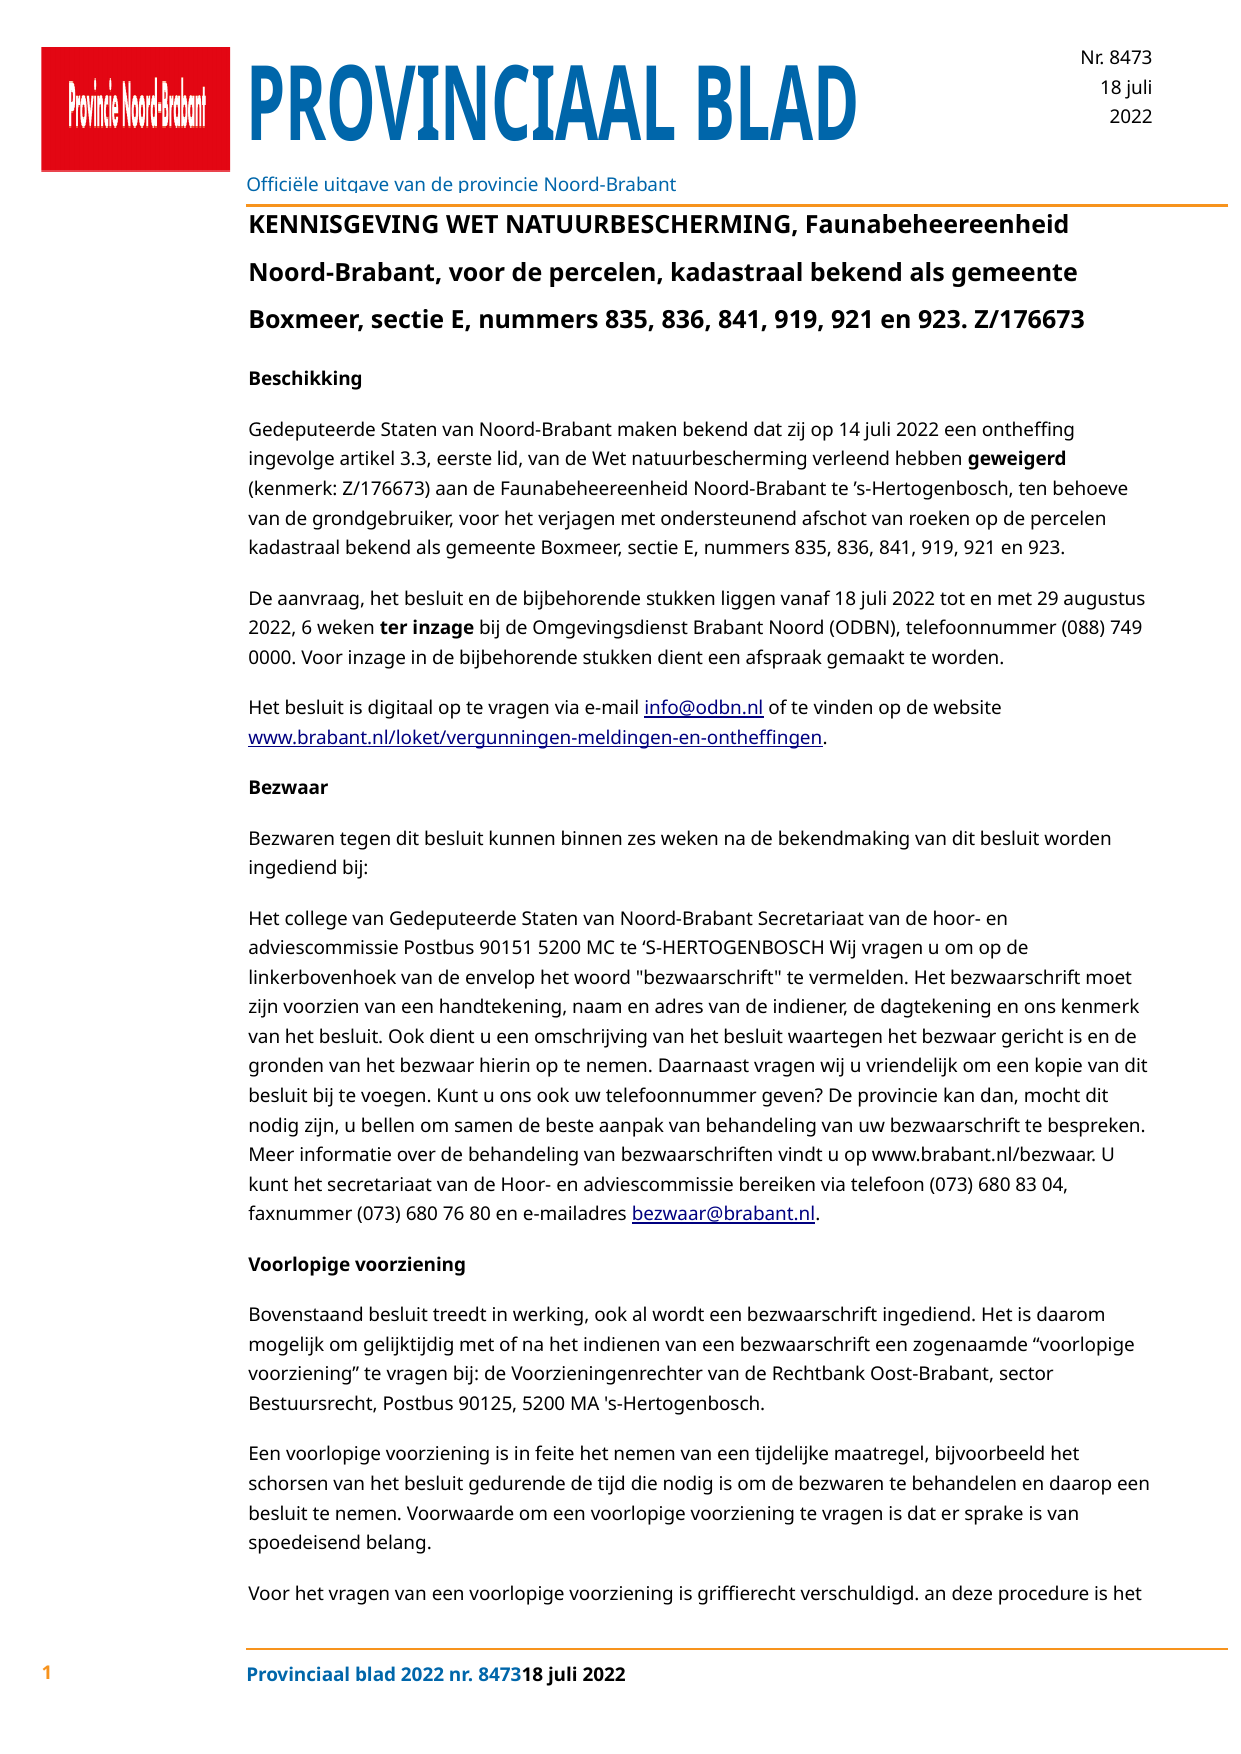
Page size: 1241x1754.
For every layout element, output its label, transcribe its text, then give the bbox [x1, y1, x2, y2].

text Gedeputeerde Staten van Noord-Brabant maken bekend dat zij op 14 juli 2022 een ontheffing ingevolge artikel 3.3, eerste lid, van de Wet natuurbescherming verleend hebben geweigerd (kenmerk: Z/176673) aan de Faunabeheereenheid Noord-Brabant te ’s-Hertogenbosch, ten behoeve van de grondgebruiker, voor het verjagen met ondersteunend afschot van roeken op de percelen kadastraal bekend als gemeente Boxmeer, sectie E, nummers 835, 836, 841, 919, 921 en 923. [248, 416, 1152, 560]
text Beschikking [248, 366, 1152, 391]
text Een voorlopige voorziening is in feite het nemen van een tijdelijke maatregel, bijvoorbeeld het schorsen van het besluit gedurende de tijd die nodig is om de bezwaren te behandelen en daarop een besluit te nemen. Voorwaarde om een voorlopige voorziening te vragen is dat er sprake is van spoedeisend belang. [248, 1441, 1152, 1555]
text Bezwaren tegen dit besluit kunnen binnen zes weken na de bekendmaking van dit besluit worden ingediend bij: [248, 825, 1152, 880]
text De aanvraag, het besluit en de bijbehorende stukken liggen vanaf 18 juli 2022 tot en met 29 augustus 2022, 6 weken ter inzage bij de Omgevingsdienst Brabant Noord (ODBN), telefoonnummer (088) 749 0000. Voor inzage in de bijbehorende stukken dient een afspraak gemaakt te worden. [248, 585, 1152, 669]
picture [41, 47, 231, 172]
text Voorlopige voorziening [248, 1251, 1152, 1277]
text Voor het vragen van een voorlopige voorziening is griffierecht verschuldigd. an deze procedure is het [248, 1580, 1152, 1605]
text Het college van Gedeputeerde Staten van Noord-Brabant Secretariaat van de hoor- en adviescommissie Postbus 90151 5200 MC te ‘S‑HERTOGENBOSCH Wij vragen u om op de linkerbovenhoek van de envelop het woord "bezwaarschrift" te vermelden. Het bezwaarschrift moet zijn voorzien van een handtekening, naam en adres van de indiener, de dagtekening en ons kenmerk van het besluit. Ook dient u een omschrijving van het besluit waartegen het bezwaar gericht is en de gronden van het bezwaar hierin op te nemen. Daarnaast vragen wij u vriendelijk om een kopie van dit besluit bij te voegen. Kunt u ons ook uw telefoonnummer geven? De provincie kan dan, mocht dit nodig zijn, u bellen om samen de beste aanpak van behandeling van uw bezwaarschrift te bespreken. Meer informatie over de behandeling van bezwaarschriften vindt u op www.brabant.nl/bezwaar. U kunt het secretariaat van de Hoor- en adviescommissie bereiken via telefoon (073) 680 83 04, faxnummer (073) 680 76 80 en e-mailadres bezwaar@brabant.nl. [248, 905, 1152, 1226]
text Het besluit is digitaal op te vragen via e-mail info@odbn.nl of te vinden op de website www.brabant.nl/loket/vergunningen-meldingen-en-ontheffingen. [248, 694, 1152, 749]
text Bovenstaand besluit treedt in werking, ook al wordt een bezwaarschrift ingediend. Het is daarom mogelijk om gelijktijdig met of na het indienen van een bezwaarschrift een zogenaamde “voorlopige voorziening” te vragen bij: de Voorzieningenrechter van de Rechtbank Oost-Brabant, sector Bestuursrecht, Postbus 90125, 5200 MA 's-Hertogenbosch. [248, 1301, 1152, 1416]
text Bezwaar [248, 774, 1152, 800]
text KENNISGEVING WET NATUURBESCHERMING, Faunabeheereenheid Noord-Brabant, voor de percelen, kadastraal bekend als gemeente Boxmeer, sectie E, nummers 835, 836, 841, 919, 921 en 923. Z/176673 [248, 207, 1152, 336]
